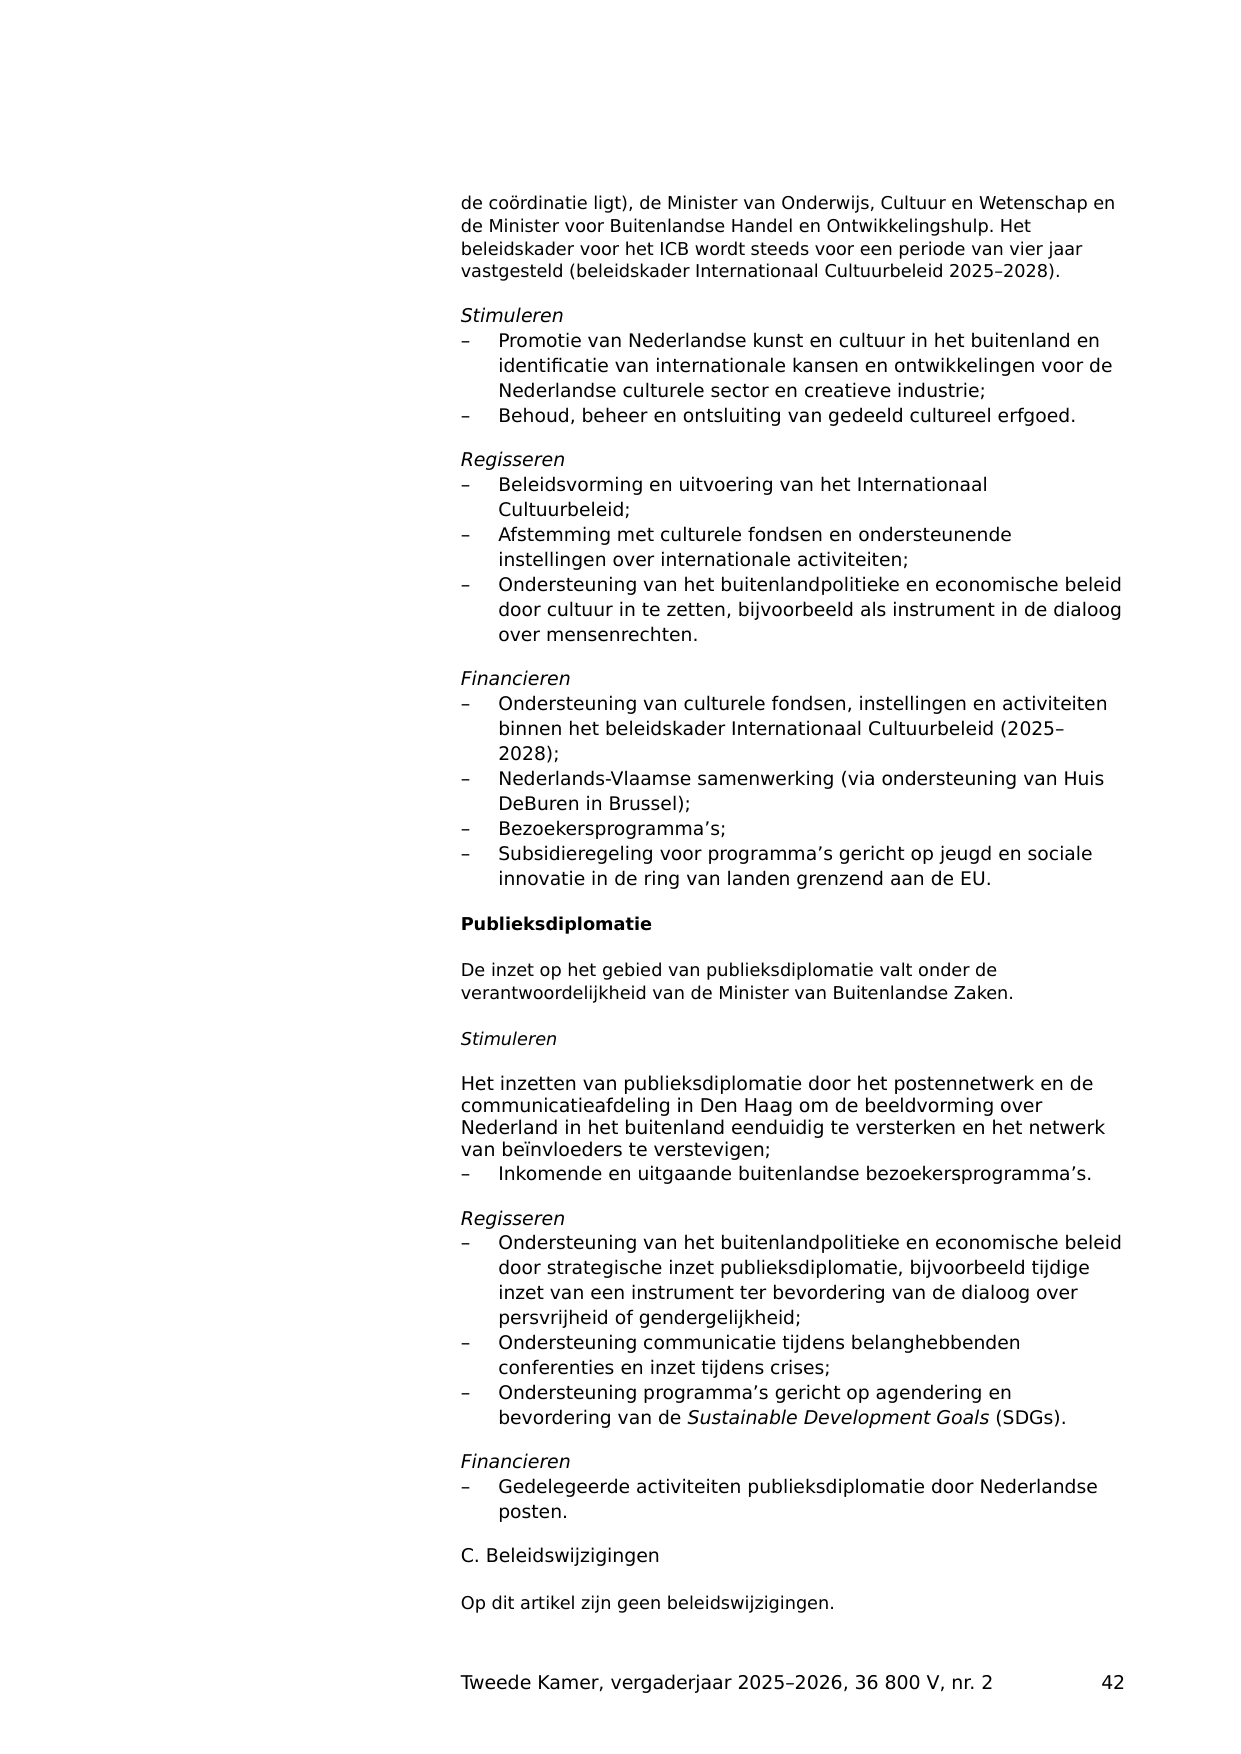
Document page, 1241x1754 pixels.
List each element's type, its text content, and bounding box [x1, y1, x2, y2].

list Bezoekersprogramma’s; [461, 815, 1125, 840]
list Subsidieregeling voor programma’s gericht op jeugd en sociale innovatie in de ring van landen grenzend aan de EU. [461, 840, 1125, 890]
list Inkomende en uitgaande buitenlandse bezoekersprogramma’s. [461, 1161, 1125, 1186]
list Ondersteuning van culturele fondsen, instellingen en activiteiten binnen het beleidskader Internationaal Cultuurbeleid (2025–2028); [461, 690, 1125, 765]
list Ondersteuning van het buitenlandpolitieke en economische beleid door strategische inzet publieksdiplomatie, bijvoorbeeld tijdige inzet van een instrument ter bevordering van de dialoog over persvrijheid of gendergelijkheid; [461, 1229, 1125, 1329]
list Afstemming met culturele fondsen en ondersteunende instellingen over internationale activiteiten; [461, 521, 1125, 571]
text De inzet op het gebied van publieksdiplomatie valt onder de verantwoordelijkheid van de Minister van Buitenlandse Zaken. [461, 958, 1125, 1004]
text Financieren [461, 1451, 1125, 1473]
text Stimuleren [461, 305, 1125, 327]
text Financieren [461, 668, 1125, 690]
text Stimuleren [461, 1027, 1125, 1050]
list Ondersteuning communicatie tijdens belanghebbenden conferenties en inzet tijdens crises; [461, 1329, 1125, 1379]
list Ondersteuning van het buitenlandpolitieke en economische beleid door cultuur in te zetten, bijvoorbeeld als instrument in de dialoog over mensenrechten. [461, 571, 1125, 646]
list Gedelegeerde activiteiten publieksdiplomatie door Nederlandse posten. [461, 1473, 1125, 1523]
title C. Beleidswijzigingen [461, 1545, 1125, 1567]
text Regisseren [461, 449, 1125, 471]
text Publieksdiplomatie [461, 912, 1125, 935]
list Beleidsvorming en uitvoering van het Internationaal Cultuurbeleid; [461, 471, 1125, 521]
list Nederlands-Vlaamse samenwerking (via ondersteuning van Huis DeBuren in Brussel); [461, 765, 1125, 815]
list Ondersteuning programma’s gericht op agendering en bevordering van de Sustainable Development Goals (SDGs). [461, 1379, 1125, 1429]
text Het inzetten van publieksdiplomatie door het postennetwerk en de communicatieafdeling in Den Haag om de beeldvorming over Nederland in het buitenland eenduidig te versterken en het netwerk van beïnvloeders te verstevigen; [461, 1073, 1125, 1161]
text Op dit artikel zijn geen beleidswijzigingen. [461, 1591, 1125, 1614]
text de coördinatie ligt), de Minister van Onderwijs, Cultuur en Wetenschap en de Minister voor Buitenlandse Handel en Ontwikkelingshulp. Het beleidskader voor het ICB wordt steeds voor een periode van vier jaar vastgesteld (beleidskader Internationaal Cultuurbeleid 2025–2028). [461, 191, 1125, 282]
text Regisseren [461, 1207, 1125, 1229]
list Promotie van Nederlandse kunst en cultuur in het buitenland en identificatie van internationale kansen en ontwikkelingen voor de Nederlandse culturele sector en creatieve industrie; [461, 327, 1125, 402]
list Behoud, beheer en ontsluiting van gedeeld cultureel erfgoed. [461, 402, 1125, 427]
